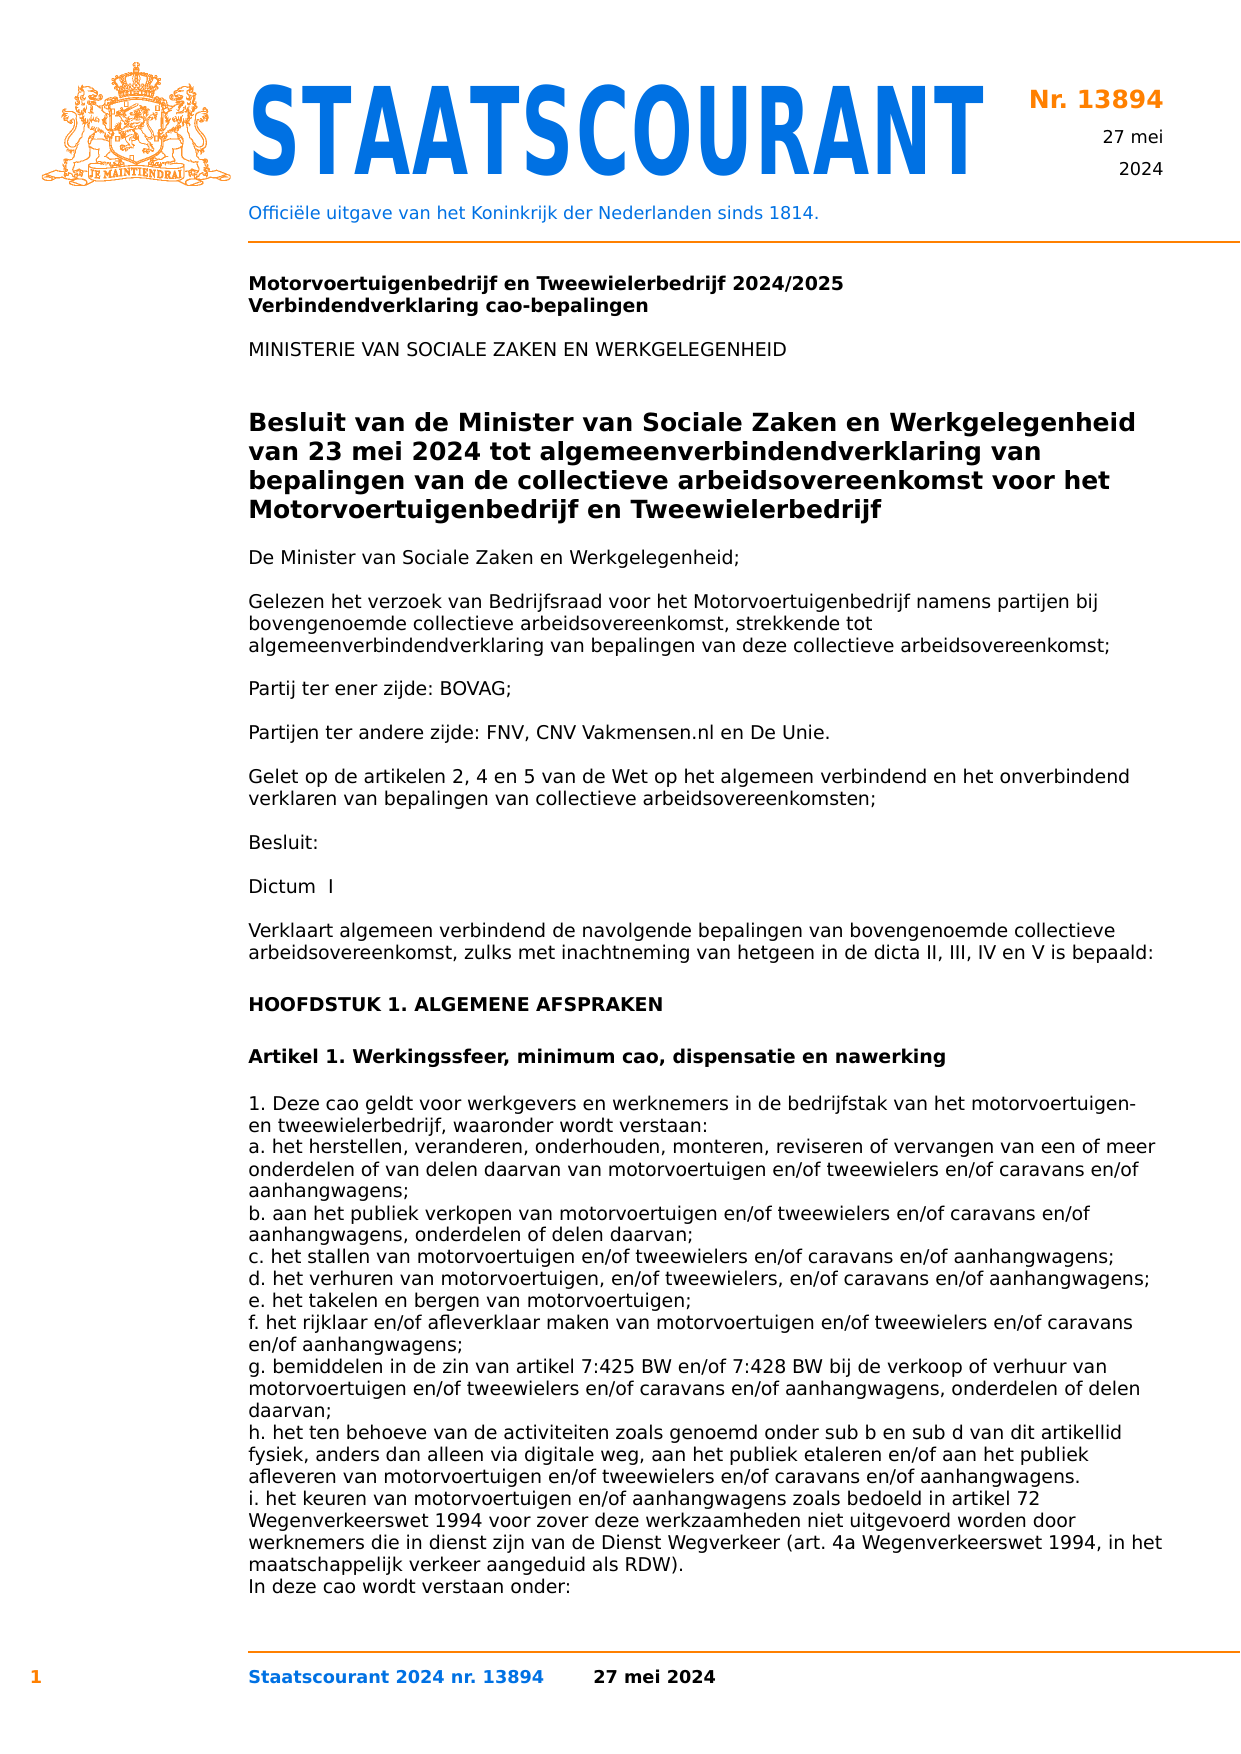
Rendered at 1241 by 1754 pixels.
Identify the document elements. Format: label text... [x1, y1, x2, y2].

text c. het stallen van motorvoertuigen en/of tweewielers en/of caravans en/of aanhangwagens; [248, 1246, 1163, 1268]
table_header STAATSCOURANT [248, 62, 998, 203]
picture [41, 62, 231, 186]
text Partijen ter andere zijde: FNV, CNV Vakmensen.nl en De Unie. [248, 722, 1163, 744]
text Besluit: [248, 832, 1163, 854]
text g. bemiddelen in de zin van artikel 7:425 BW en/of 7:428 BW bij de verkoop of verhuur van motorvoertuigen en/of tweewielers en/of caravans en/of aanhangwagens, onderdelen of delen daarvan; [248, 1356, 1163, 1422]
subtitle Besluit van de Minister van Sociale Zaken en Werkgelegenheid van 23 mei 2024 tot algemeenverbindendverklaring van bepalingen van de collectieve arbeidsovereenkomst voor het Motorvoertuigenbedrijf en Tweewielerbedrijf [248, 408, 1163, 525]
table_cell 2024 [998, 153, 1240, 203]
table_cell Officiële uitgave van het Koninkrijk der Nederlanden sinds 1814. [248, 203, 1240, 241]
table_cell 27 mei [998, 121, 1240, 153]
text In deze cao wordt verstaan onder: [248, 1576, 1163, 1598]
subtitle HOOFDSTUK 1. ALGEMENE AFSPRAKEN [248, 993, 1163, 1016]
table_header Nr. 13894 [998, 62, 1240, 121]
text MINISTERIE VAN SOCIALE ZAKEN EN WERKGELEGENHEID [248, 339, 1163, 361]
text Partij ter ener zijde: BOVAG; [248, 678, 1163, 700]
text Motorvoertuigenbedrijf en Tweewielerbedrijf 2024/2025 [248, 273, 1163, 295]
text a. het herstellen, veranderen, onderhouden, monteren, reviseren of vervangen van een of meer onderdelen of van delen daarvan van motorvoertuigen en/of tweewielers en/of caravans en/of aanhangwagens; [248, 1136, 1163, 1202]
text Gelezen het verzoek van Bedrijfsraad voor het Motorvoertuigenbedrijf namens partijen bij bovengenoemde collectieve arbeidsovereenkomst, strekkende tot algemeenverbindendverklaring van bepalingen van deze collectieve arbeidsovereenkomst; [248, 591, 1163, 656]
text f. het rijklaar en/of afleverklaar maken van motorvoertuigen en/of tweewielers en/of caravans en/of aanhangwagens; [248, 1312, 1163, 1356]
text Gelet op de artikelen 2, 4 en 5 van de Wet op het algemeen verbindend en het onverbindend verklaren van bepalingen van collectieve arbeidsovereenkomsten; [248, 766, 1163, 810]
text d. het verhuren van motorvoertuigen, en/of tweewielers, en/of caravans en/of aanhangwagens; [248, 1268, 1163, 1290]
text h. het ten behoeve van de activiteiten zoals genoemd onder sub b en sub d van dit artikellid fysiek, anders dan alleen via digitale weg, aan het publiek etaleren en/of aan het publiek afleveren van motorvoertuigen en/of tweewielers en/of caravans en/of aanhangwagens. [248, 1422, 1163, 1488]
subtitle Artikel 1. Werkingssfeer, minimum cao, dispensatie en nawerking [248, 1046, 1163, 1067]
text Dictum I [248, 876, 1163, 898]
text Verbindendverklaring cao-bepalingen [248, 295, 1163, 317]
text Verklaart algemeen verbindend de navolgende bepalingen van bovengenoemde collectieve arbeidsovereenkomst, zulks met inachtneming van hetgeen in de dicta II, III, IV en V is bepaald: [248, 919, 1163, 963]
text b. aan het publiek verkopen van motorvoertuigen en/of tweewielers en/of caravans en/of aanhangwagens, onderdelen of delen daarvan; [248, 1202, 1163, 1246]
text i. het keuren van motorvoertuigen en/of aanhangwagens zoals bedoeld in artikel 72 Wegenverkeerswet 1994 voor zover deze werkzaamheden niet uitgevoerd worden door werknemers die in dienst zijn van de Dienst Wegverkeer (art. 4a Wegenverkeerswet 1994, in het maatschappelijk verkeer aangeduid als RDW). [248, 1488, 1163, 1576]
text De Minister van Sociale Zaken en Werkgelegenheid; [248, 547, 1163, 569]
table_header [25, 62, 248, 241]
text e. het takelen en bergen van motorvoertuigen; [248, 1290, 1163, 1312]
text 1. Deze cao geldt voor werkgevers en werknemers in de bedrijfstak van het motorvoertuigen- en tweewielerbedrijf, waaronder wordt verstaan: [248, 1092, 1163, 1136]
